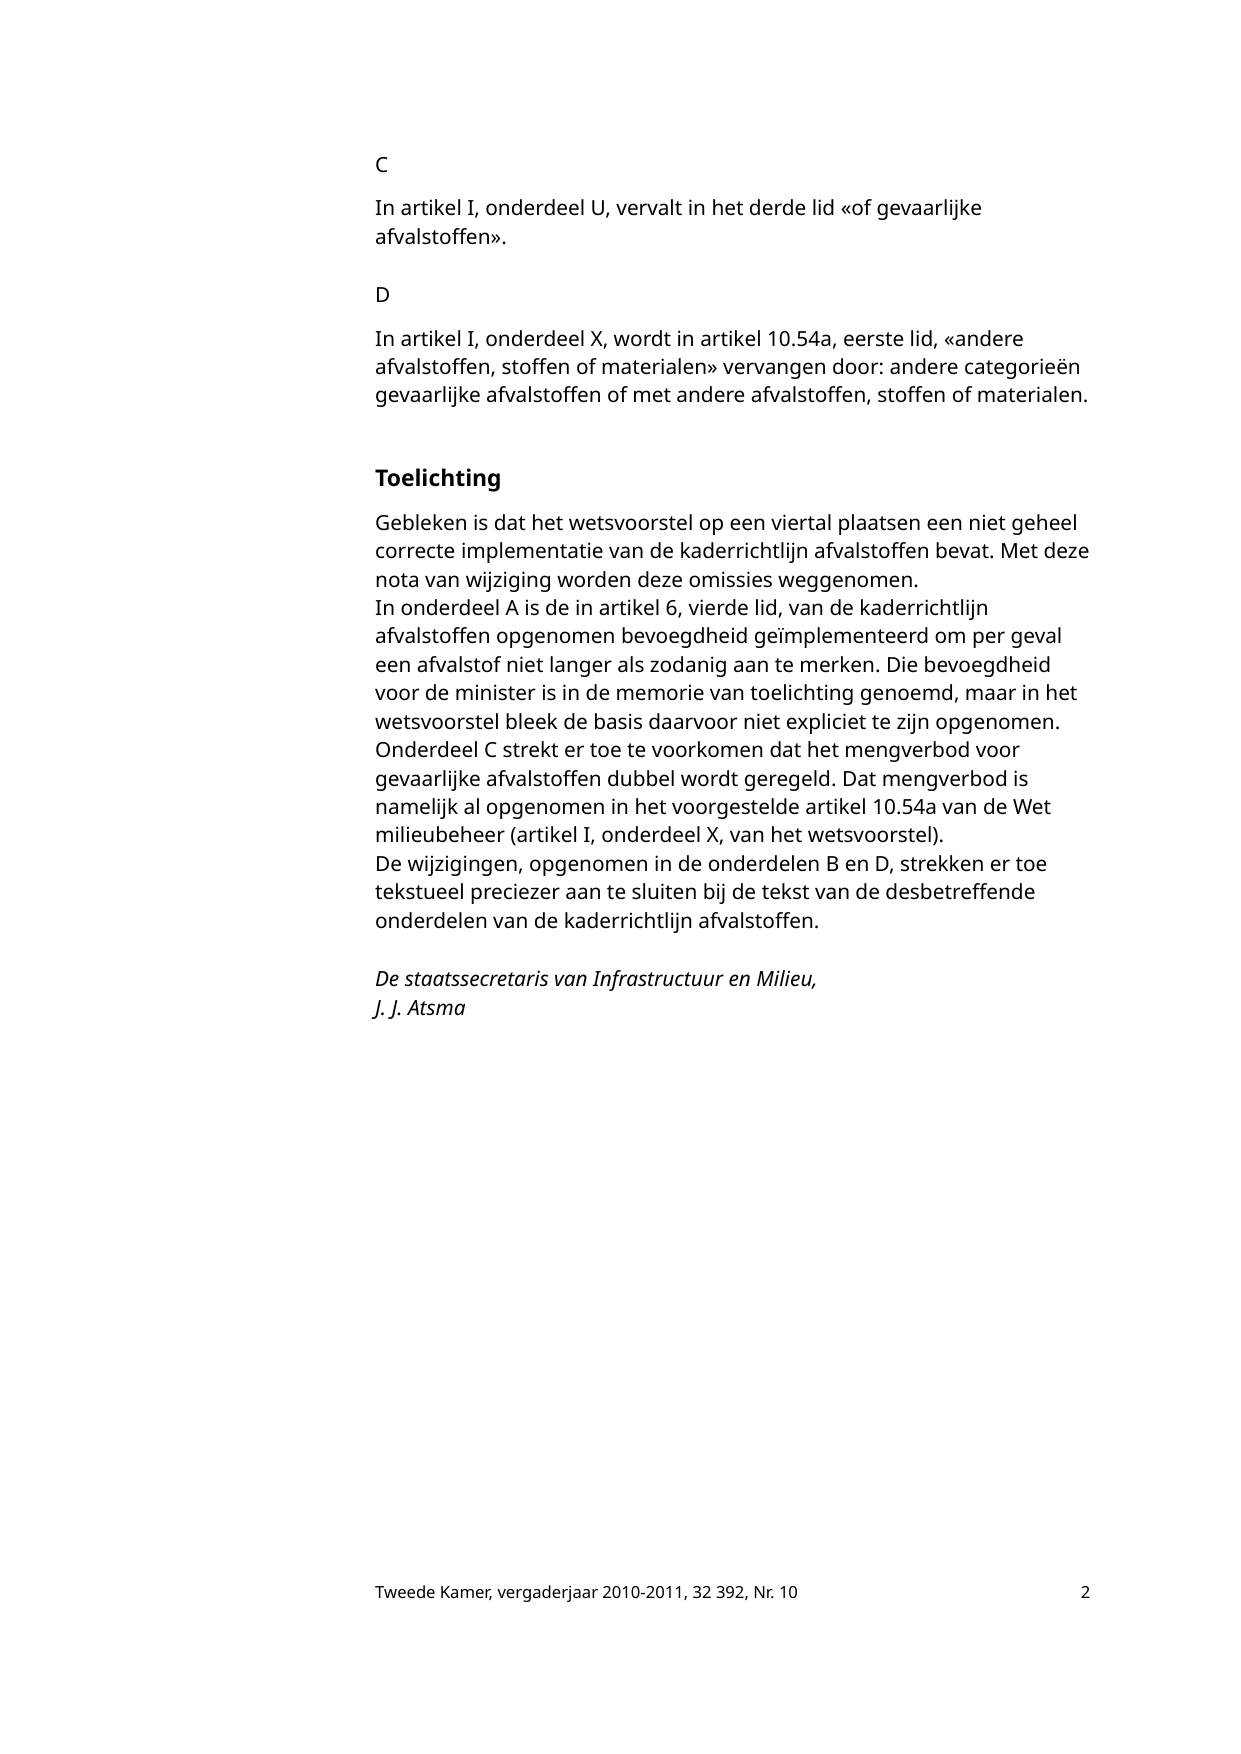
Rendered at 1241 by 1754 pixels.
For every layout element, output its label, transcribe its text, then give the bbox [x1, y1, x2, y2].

subtitle Toelichting [375, 462, 1090, 493]
text De wijzigingen, opgenomen in de onderdelen B en D, strekken er toe tekstueel preciezer aan te sluiten bij de tekst van de desbetreffende onderdelen van de kaderrichtlijn afvalstoffen. [375, 849, 1090, 934]
text In artikel I, onderdeel X, wordt in artikel 10.54a, eerste lid, «andere afvalstoffen, stoffen of materialen» vervangen door: andere categorieën gevaarlijke afvalstoffen of met andere afvalstoffen, stoffen of materialen. [375, 324, 1090, 409]
text D [375, 280, 1090, 309]
text Gebleken is dat het wetsvoorstel op een viertal plaatsen een niet geheel correcte implementatie van de kaderrichtlijn afvalstoffen bevat. Met deze nota van wijziging worden deze omissies weggenomen. [375, 508, 1090, 593]
text De staatssecretaris van Infrastructuur en Milieu, [375, 964, 1090, 993]
text In onderdeel A is de in artikel 6, vierde lid, van de kaderrichtlijn afvalstoffen opgenomen bevoegdheid geïmplementeerd om per geval een afvalstof niet langer als zodanig aan te merken. Die bevoegdheid voor de minister is in de memorie van toelichting genoemd, maar in het wetsvoorstel bleek de basis daarvoor niet expliciet te zijn opgenomen. [375, 593, 1090, 735]
text Onderdeel C strekt er toe te voorkomen dat het mengverbod voor gevaarlijke afvalstoffen dubbel wordt geregeld. Dat mengverbod is namelijk al opgenomen in het voorgestelde artikel 10.54a van de Wet milieubeheer (artikel I, onderdeel X, van het wetsvoorstel). [375, 735, 1090, 849]
text In artikel I, onderdeel U, vervalt in het derde lid «of gevaarlijke afvalstoffen». [375, 193, 1090, 250]
text J. J. Atsma [375, 993, 1090, 1021]
text C [375, 150, 1090, 178]
